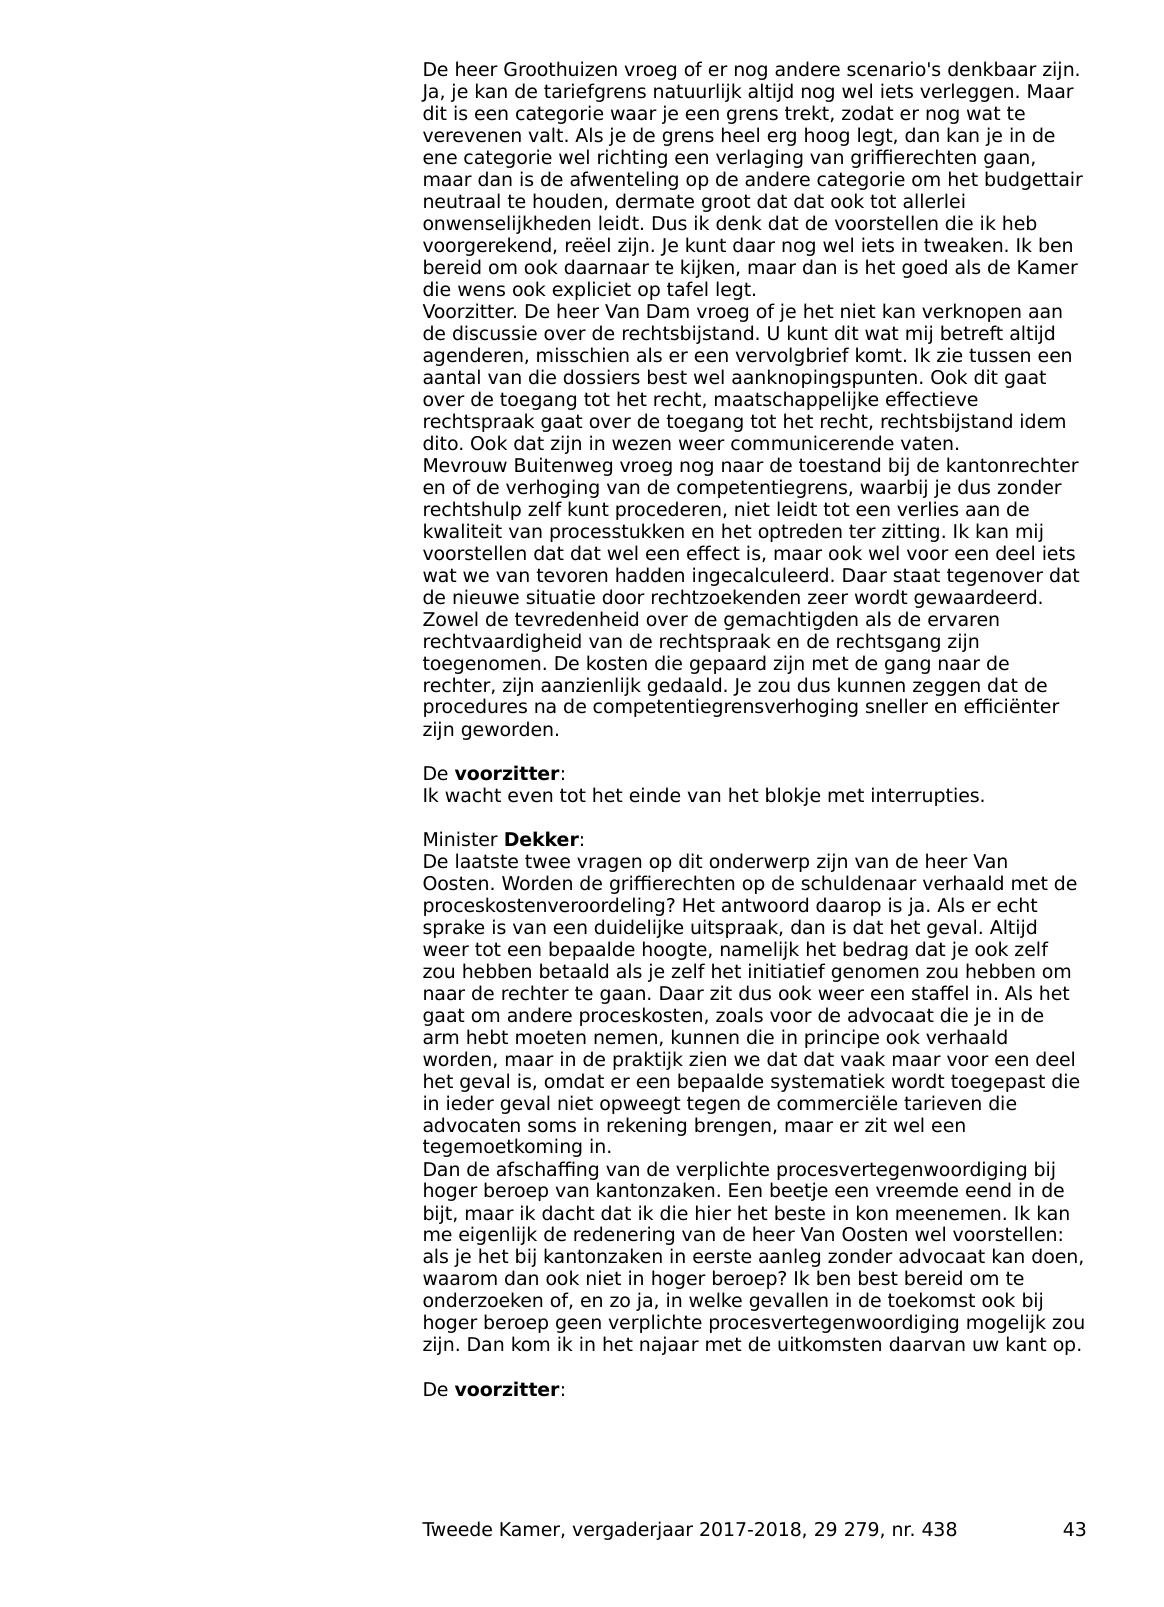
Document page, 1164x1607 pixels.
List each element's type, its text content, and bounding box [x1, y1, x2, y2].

text De voorzitter: [422, 1378, 1087, 1400]
text Ik wacht even tot het einde van het blokje met interrupties. [422, 784, 1087, 807]
text Voorzitter. De heer Van Dam vroeg of je het niet kan verknopen aan de discussie over de rechtsbijstand. U kunt dit wat mij betreft altijd agenderen, misschien als er een vervolgbrief komt. Ik zie tussen een aantal van die dossiers best wel aanknopingspunten. Ook dit gaat over de toegang tot het recht, maatschappelijke effectieve rechtspraak gaat over de toegang tot het recht, rechtsbijstand idem dito. Ook dat zijn in wezen weer communicerende vaten. [422, 301, 1087, 455]
text Mevrouw Buitenweg vroeg nog naar de toestand bij de kantonrechter en of de verhoging van de competentiegrens, waarbij je dus zonder rechtshulp zelf kunt procederen, niet leidt tot een verlies aan de kwaliteit van processtukken en het optreden ter zitting. Ik kan mij voorstellen dat dat wel een effect is, maar ook wel voor een deel iets wat we van tevoren hadden ingecalculeerd. Daar staat tegenover dat de nieuwe situatie door rechtzoekenden zeer wordt gewaardeerd. Zowel de tevredenheid over de gemachtigden als de ervaren rechtvaardigheid van de rechtspraak en de rechtsgang zijn toegenomen. De kosten die gepaard zijn met de gang naar de rechter, zijn aanzienlijk gedaald. Je zou dus kunnen zeggen dat de procedures na de competentiegrensverhoging sneller en efficiënter zijn geworden. [422, 455, 1087, 740]
text De heer Groothuizen vroeg of er nog andere scenario's denkbaar zijn. Ja, je kan de tariefgrens natuurlijk altijd nog wel iets verleggen. Maar dit is een categorie waar je een grens trekt, zodat er nog wat te verevenen valt. Als je de grens heel erg hoog legt, dan kan je in de ene categorie wel richting een verlaging van griffierechten gaan, maar dan is de afwenteling op de andere categorie om het budgettair neutraal te houden, dermate groot dat dat ook tot allerlei onwenselijkheden leidt. Dus ik denk dat de voorstellen die ik heb voorgerekend, reëel zijn. Je kunt daar nog wel iets in tweaken. Ik ben bereid om ook daarnaar te kijken, maar dan is het goed als de Kamer die wens ook expliciet op tafel legt. [422, 59, 1087, 301]
text De laatste twee vragen op dit onderwerp zijn van de heer Van Oosten. Worden de griffierechten op de schuldenaar verhaald met de proceskostenveroordeling? Het antwoord daarop is ja. Als er echt sprake is van een duidelijke uitspraak, dan is dat het geval. Altijd weer tot een bepaalde hoogte, namelijk het bedrag dat je ook zelf zou hebben betaald als je zelf het initiatief genomen zou hebben om naar de rechter te gaan. Daar zit dus ook weer een staffel in. Als het gaat om andere proceskosten, zoals voor de advocaat die je in de arm hebt moeten nemen, kunnen die in principe ook verhaald worden, maar in de praktijk zien we dat dat vaak maar voor een deel het geval is, omdat er een bepaalde systematiek wordt toegepast die in ieder geval niet opweegt tegen de commerciële tarieven die advocaten soms in rekening brengen, maar er zit wel een tegemoetkoming in. [422, 851, 1087, 1158]
text De voorzitter: [422, 763, 1087, 784]
text Minister Dekker: [422, 829, 1087, 851]
text Dan de afschaffing van de verplichte procesvertegenwoordiging bij hoger beroep van kantonzaken. Een beetje een vreemde eend in de bijt, maar ik dacht dat ik die hier het beste in kon meenemen. Ik kan me eigenlijk de redenering van de heer Van Oosten wel voorstellen: als je het bij kantonzaken in eerste aanleg zonder advocaat kan doen, waarom dan ook niet in hoger beroep? Ik ben best bereid om te onderzoeken of, en zo ja, in welke gevallen in de toekomst ook bij hoger beroep geen verplichte procesvertegenwoordiging mogelijk zou zijn. Dan kom ik in het najaar met de uitkomsten daarvan uw kant op. [422, 1158, 1087, 1356]
